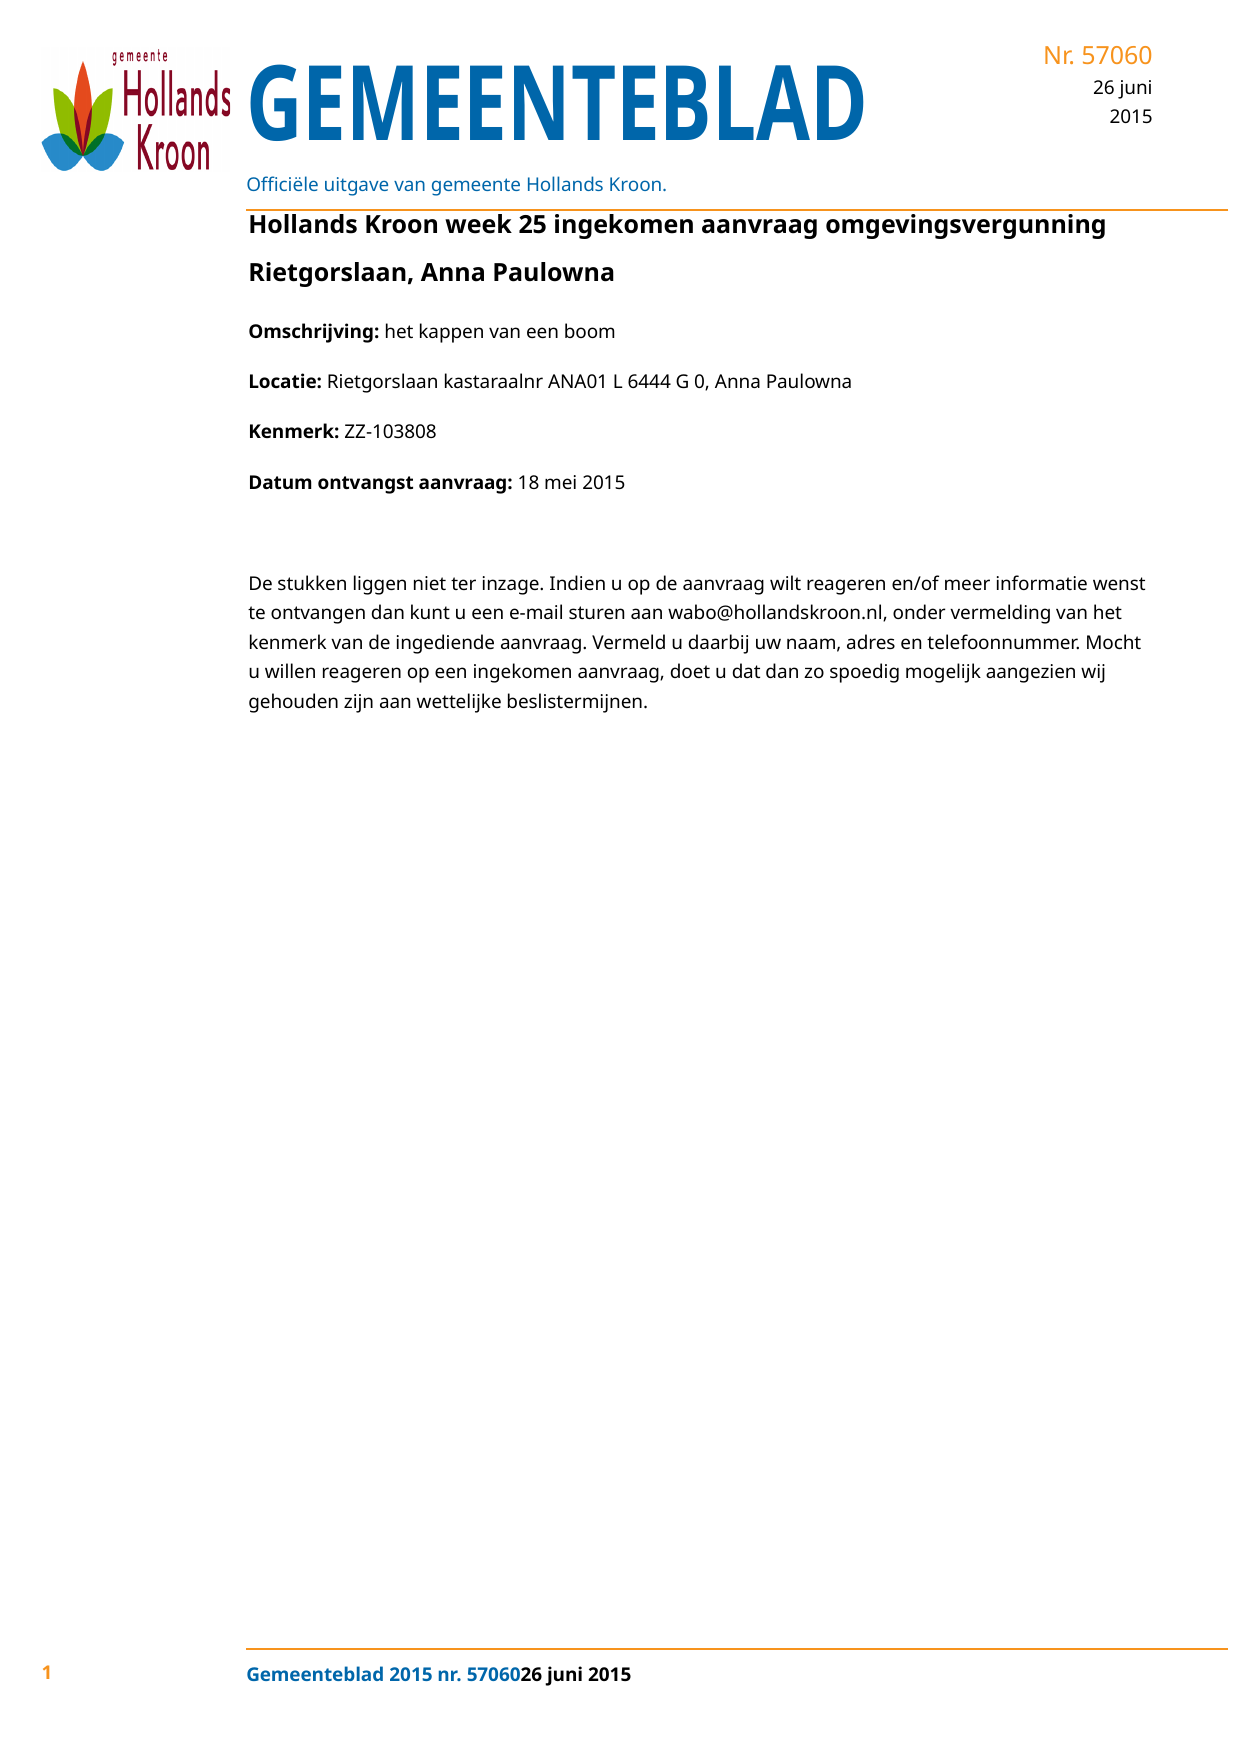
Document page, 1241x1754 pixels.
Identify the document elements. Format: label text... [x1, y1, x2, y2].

text Locatie: Rietgorslaan kastaraalnr ANA01 L 6444 G 0, Anna Paulowna [248, 368, 1152, 394]
text Kenmerk: ZZ-103808 [248, 419, 1152, 444]
text De stukken liggen niet ter inzage. Indien u op de aanvraag wilt reageren en/of meer informatie wenst te ontvangen dan kunt u een e-mail sturen aan wabo@hollandskroon.nl, onder vermelding van het kenmerk van de ingediende aanvraag. Vermeld u daarbij uw naam, adres en telefoonnummer. Mocht u willen reageren op een ingekomen aanvraag, doet u dat dan zo spoedig mogelijk aangezien wij gehouden zijn aan wettelijke beslistermijnen. [248, 570, 1152, 714]
text Omschrijving: het kappen van een boom [248, 318, 1152, 344]
text Hollands Kroon week 25 ingekomen aanvraag omgevingsvergunning Rietgorslaan, Anna Paulowna [248, 211, 1152, 288]
text Datum ontvangst aanvraag: 18 mei 2015 [248, 469, 1152, 495]
picture [41, 47, 231, 172]
